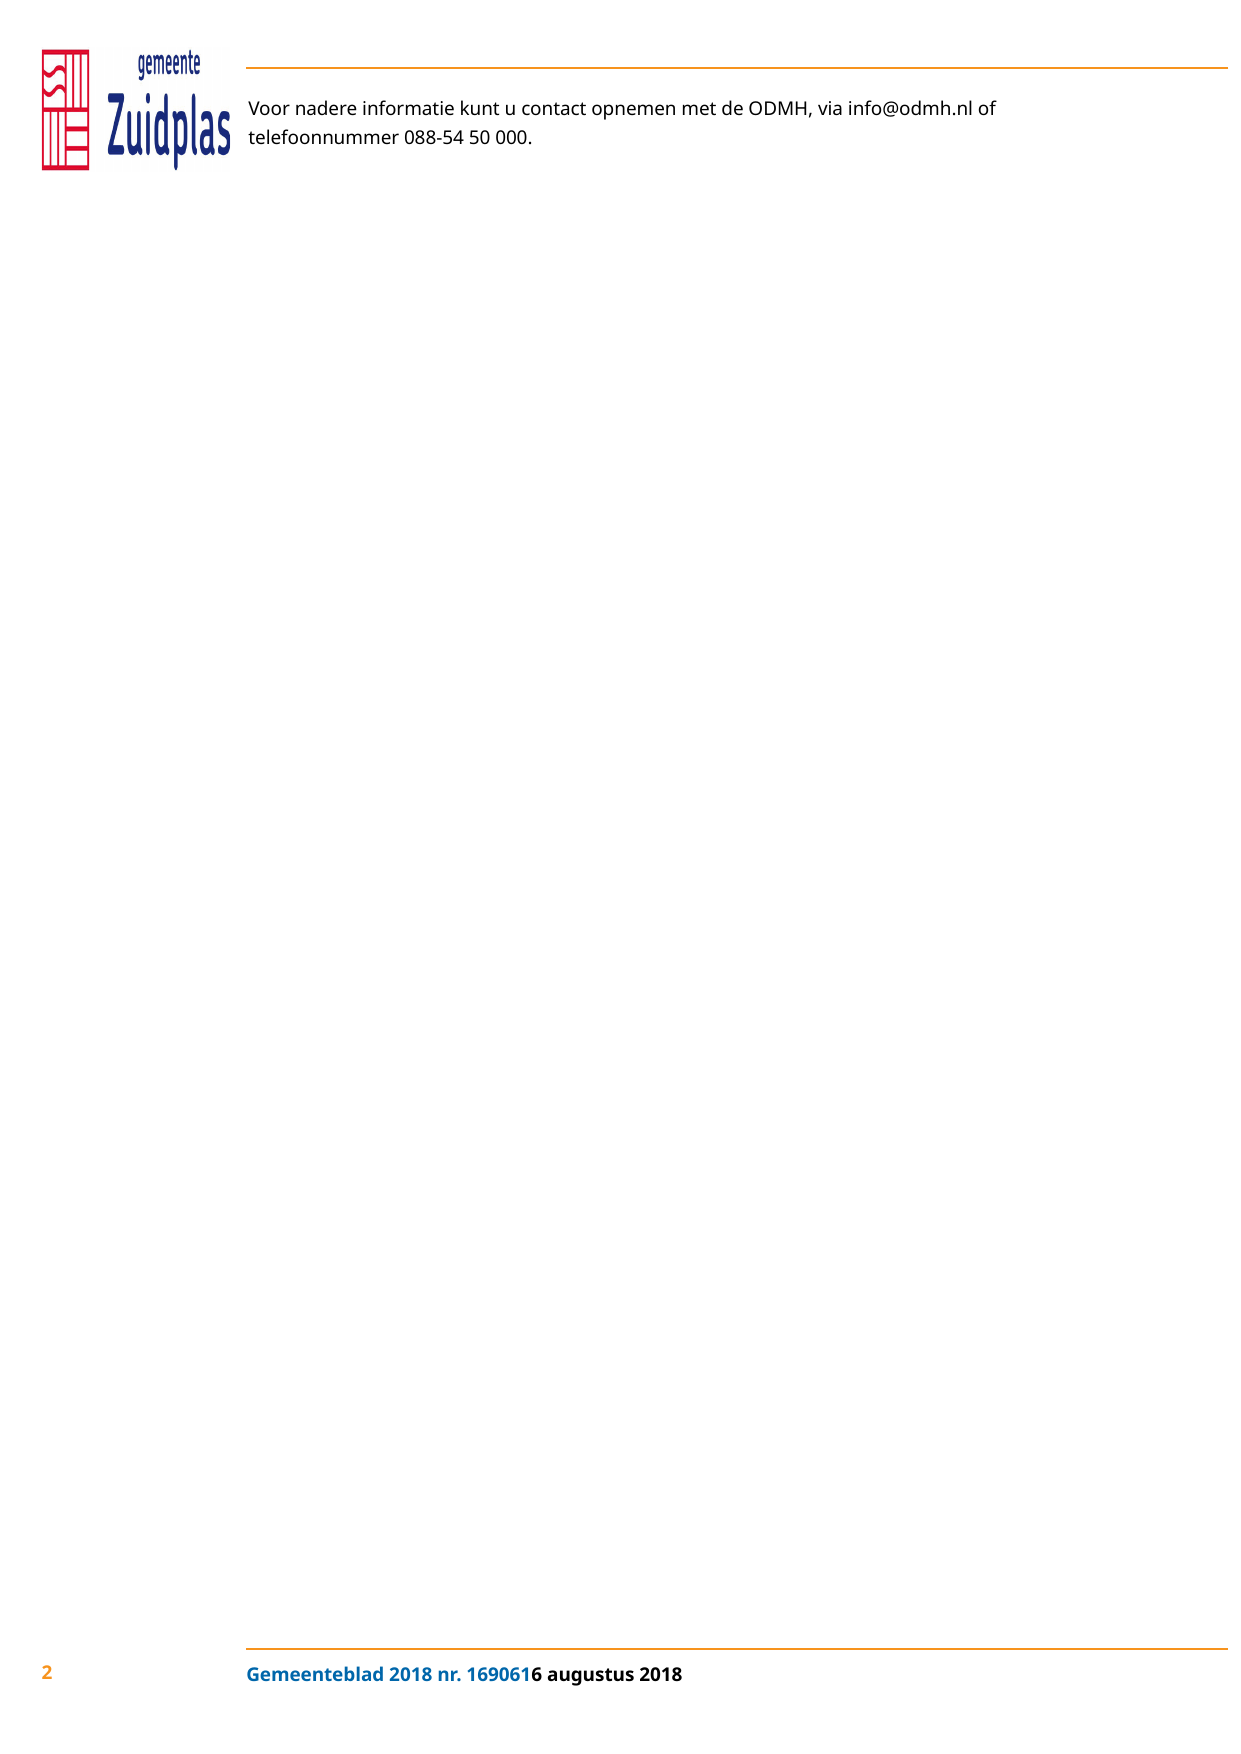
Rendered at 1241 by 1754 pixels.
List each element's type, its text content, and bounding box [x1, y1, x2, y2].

picture [41, 47, 231, 172]
text Voor nadere informatie kunt u contact opnemen met de ODMH, via info@odmh.nl of telefoonnummer 088-54 50 000. [248, 95, 1152, 150]
